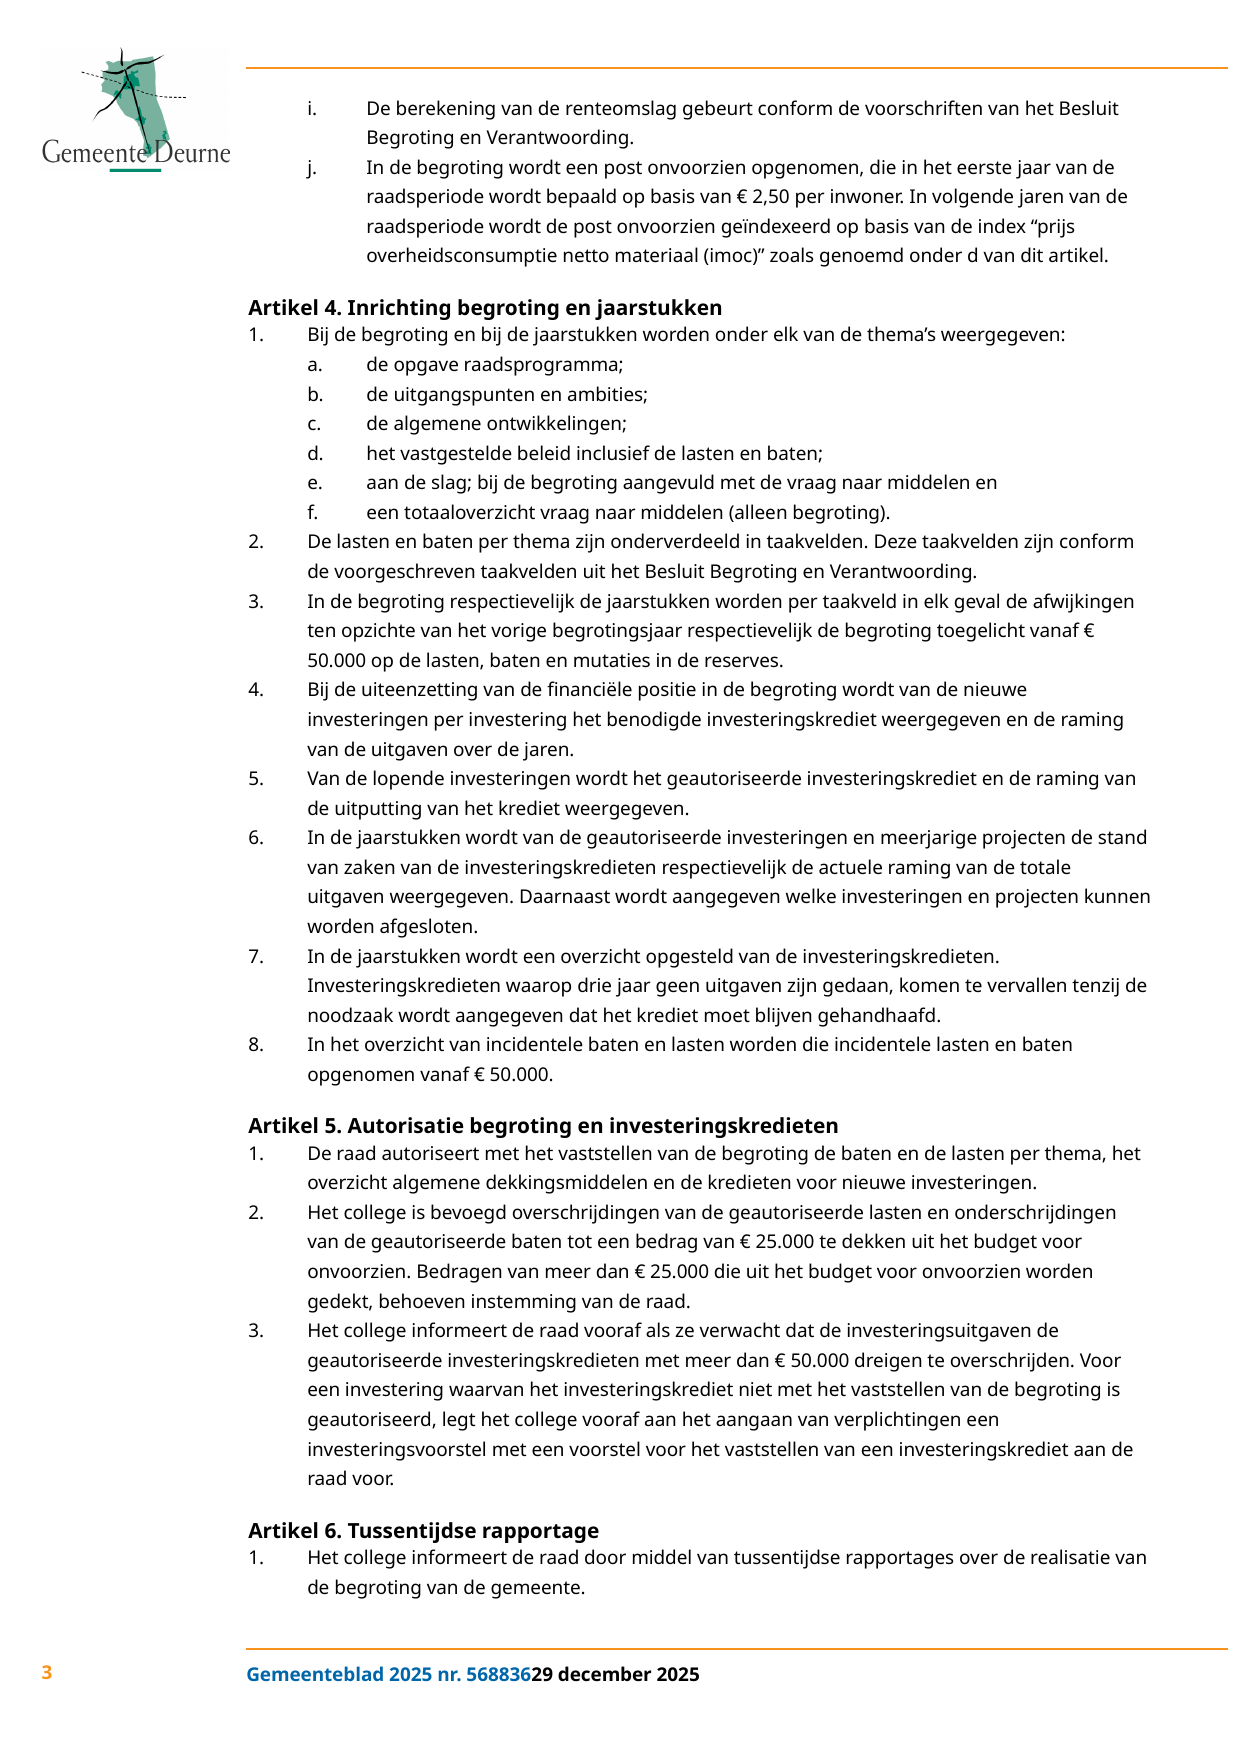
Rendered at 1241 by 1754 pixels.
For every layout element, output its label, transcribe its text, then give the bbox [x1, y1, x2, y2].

list Het college informeert de raad vooraf als ze verwacht dat de investeringsuitgaven de geautoriseerde investeringskredieten met meer dan € 50.000 dreigen te overschrijden. Voor een investering waarvan het investeringskrediet niet met het vaststellen van de begroting is geautoriseerd, legt het college vooraf aan het aangaan van verplichtingen een investeringsvoorstel met een voorstel voor het vaststellen van een investeringskrediet aan de raad voor. [248, 1317, 1152, 1491]
list een totaaloverzicht vraag naar middelen (alleen begroting). [307, 499, 1152, 525]
list In het overzicht van incidentele baten en lasten worden die incidentele lasten en baten opgenomen vanaf € 50.000. [248, 1032, 1152, 1087]
list In de begroting respectievelijk de jaarstukken worden per taakveld in elk geval de afwijkingen ten opzichte van het vorige begrotingsjaar respectievelijk de begroting toegelicht vanaf € 50.000 op de lasten, baten en mutaties in de reserves. [248, 588, 1152, 673]
list Bij de uiteenzetting van de financiële positie in de begroting wordt van de nieuwe investeringen per investering het benodigde investeringskrediet weergegeven en de raming van de uitgaven over de jaren. [248, 677, 1152, 761]
list De raad autoriseert met het vaststellen van de begroting de baten en de lasten per thema, het overzicht algemene dekkingsmiddelen en de kredieten voor nieuwe investeringen. [248, 1140, 1152, 1195]
list de uitgangspunten en ambities; [307, 381, 1152, 406]
list Bij de begroting en bij de jaarstukken worden onder elk van de thema’s weergegeven: [248, 322, 1152, 347]
text Artikel 6. Tussentijdse rapportage [248, 1516, 1152, 1544]
list Het college is bevoegd overschrijdingen van de geautoriseerde lasten en onderschrijdingen van de geautoriseerde baten tot een bedrag van € 25.000 te dekken uit het budget voor onvoorzien. Bedragen van meer dan € 25.000 die uit het budget voor onvoorzien worden gedekt, behoeven instemming van de raad. [248, 1199, 1152, 1314]
list Van de lopende investeringen wordt het geautoriseerde investeringskrediet en de raming van de uitputting van het krediet weergegeven. [248, 765, 1152, 821]
picture [41, 47, 231, 172]
list In de begroting wordt een post onvoorzien opgenomen, die in het eerste jaar van de raadsperiode wordt bepaald op basis van € 2,50 per inwoner. In volgende jaren van de raadsperiode wordt de post onvoorzien geïndexeerd op basis van de index “prijs overheidsconsumptie netto materiaal (imoc)” zoals genoemd onder d van dit artikel. [307, 154, 1152, 268]
list de opgave raadsprogramma; [307, 351, 1152, 377]
list Het college informeert de raad door middel van tussentijdse rapportages over de realisatie van de begroting van de gemeente. [248, 1544, 1152, 1599]
list De berekening van de renteomslag gebeurt conform de voorschriften van het Besluit Begroting en Verantwoording. [307, 95, 1152, 150]
list aan de slag; bij de begroting aangevuld met de vraag naar middelen en [307, 469, 1152, 495]
text Artikel 4. Inrichting begroting en jaarstukken [248, 293, 1152, 322]
list de algemene ontwikkelingen; [307, 410, 1152, 436]
list In de jaarstukken wordt van de geautoriseerde investeringen en meerjarige projecten de stand van zaken van de investeringskredieten respectievelijk de actuele raming van de totale uitgaven weergegeven. Daarnaast wordt aangegeven welke investeringen en projecten kunnen worden afgesloten. [248, 824, 1152, 939]
text Artikel 5. Autorisatie begroting en investeringskredieten [248, 1112, 1152, 1140]
list het vastgestelde beleid inclusief de lasten en baten; [307, 440, 1152, 466]
list De lasten en baten per thema zijn onderverdeeld in taakvelden. Deze taakvelden zijn conform de voorgeschreven taakvelden uit het Besluit Begroting en Verantwoording. [248, 529, 1152, 584]
list In de jaarstukken wordt een overzicht opgesteld van de investeringskredieten. Investeringskredieten waarop drie jaar geen uitgaven zijn gedaan, komen te vervallen tenzij de noodzaak wordt aangegeven dat het krediet moet blijven gehandhaafd. [248, 943, 1152, 1028]
